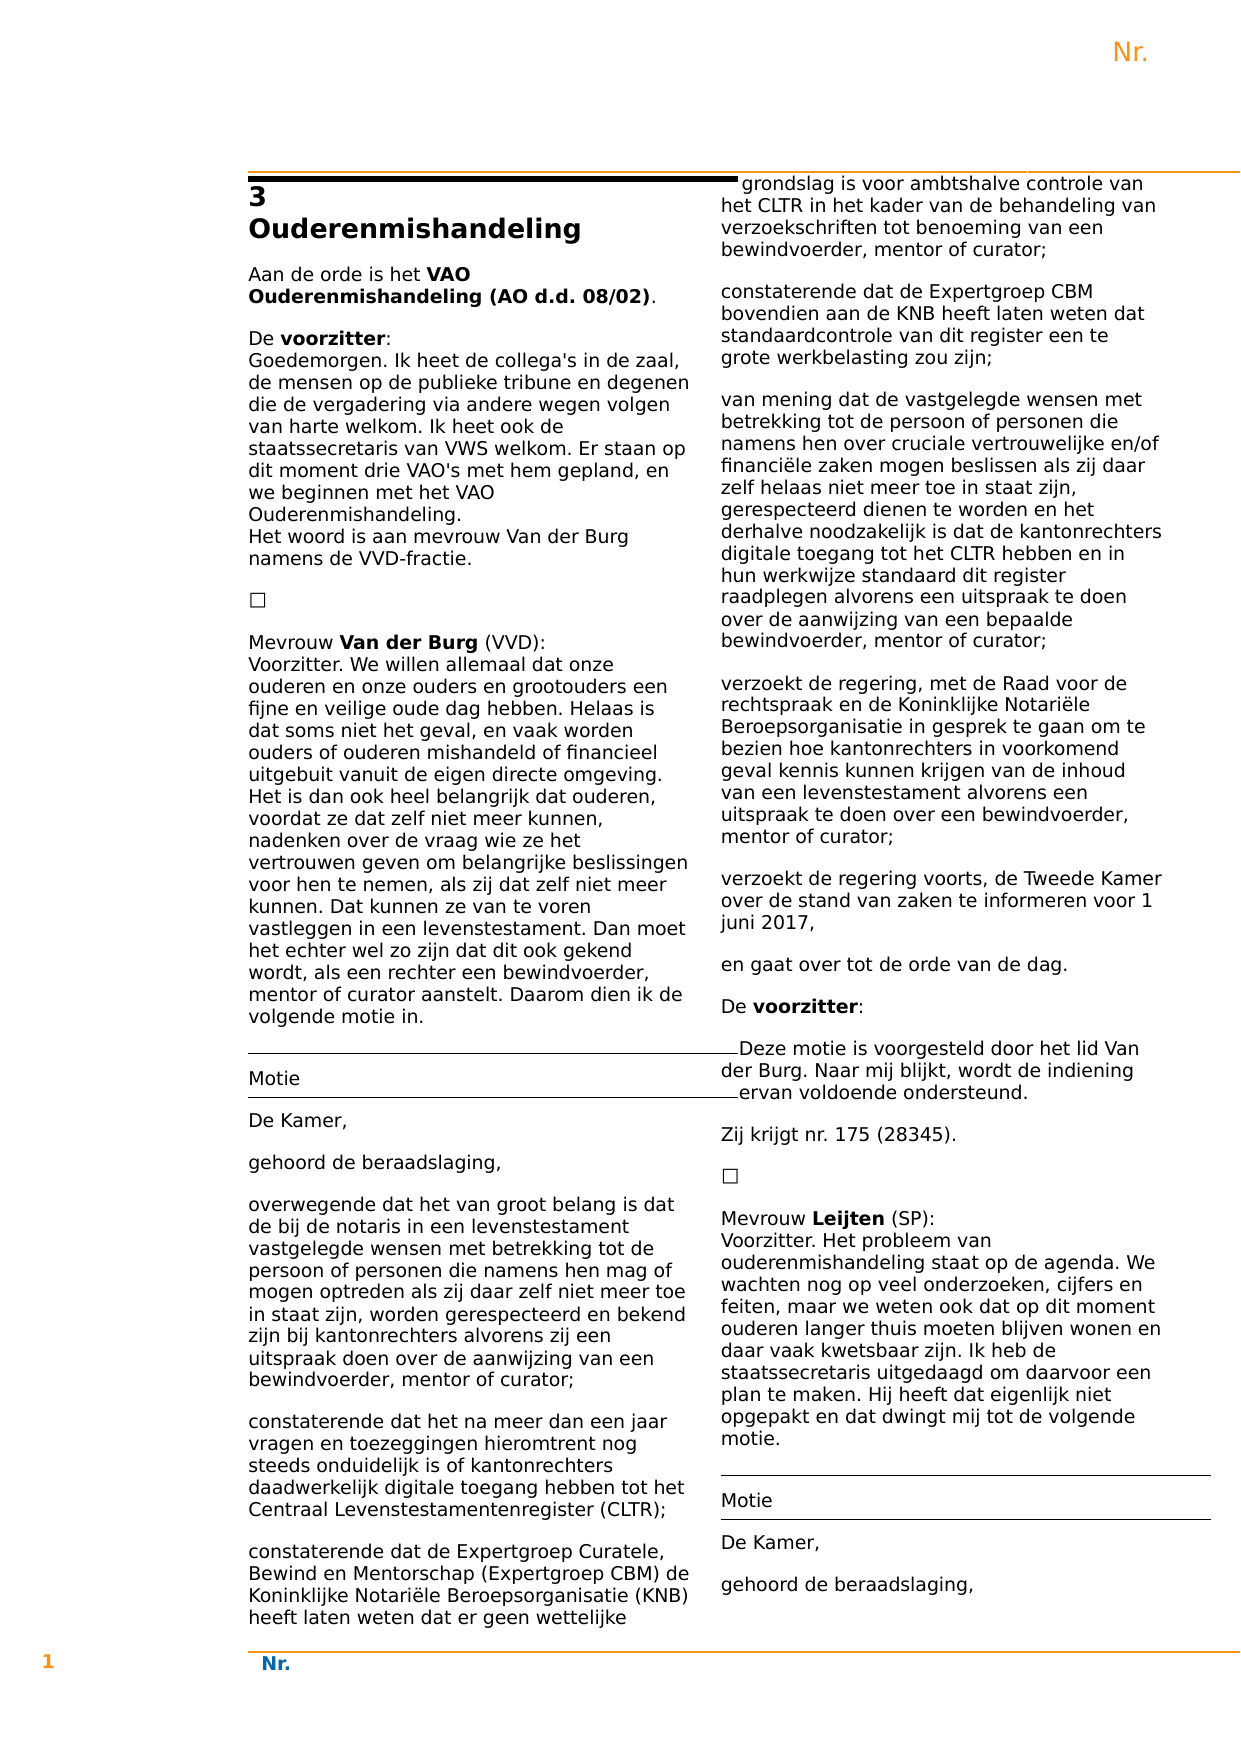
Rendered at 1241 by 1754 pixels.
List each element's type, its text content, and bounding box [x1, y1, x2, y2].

text en gaat over tot de orde van de dag. [721, 954, 1163, 976]
title 3 Ouderenmishandeling [248, 182, 691, 244]
text Goedemorgen. Ik heet de collega's in de zaal, de mensen op de publieke tribune en degenen die de vergadering via andere wegen volgen van harte welkom. Ik heet ook de staatssecretaris van VWS welkom. Er staan op dit moment drie VAO's met hem gepland, en we beginnen met het VAO Ouderenmishandeling. [248, 350, 691, 526]
text De Kamer, [721, 1532, 1163, 1554]
text constaterende dat het na meer dan een jaar vragen en toezeggingen hieromtrent nog steeds onduidelijk is of kantonrechters daadwerkelijk digitale toegang hebben tot het Centraal Levenstestamentenregister (CLTR); [248, 1411, 691, 1521]
text Zij krijgt nr. 175 (28345). [721, 1124, 1163, 1146]
text Motie [721, 1490, 1163, 1512]
text constaterende dat de Expertgroep Curatele, Bewind en Mentorschap (Expertgroep CBM) de Koninklijke Notariële Beroepsorganisatie (KNB) heeft laten weten dat er geen wettelijke [248, 1541, 691, 1629]
text Mevrouw Van der Burg (VVD): [248, 632, 691, 654]
text ⬜ [721, 1166, 1163, 1188]
text Het woord is aan mevrouw Van der Burg namens de VVD-fractie. [248, 526, 691, 570]
text Aan de orde is het VAO Ouderenmishandeling (AO d.d. 08/02). [248, 264, 691, 308]
text constaterende dat de Expertgroep CBM bovendien aan de KNB heeft laten weten dat standaardcontrole van dit register een te grote werkbelasting zou zijn; [721, 281, 1163, 369]
text gehoord de beraadslaging, [248, 1152, 691, 1173]
text Voorzitter. Het probleem van ouderenmishandeling staat op de agenda. We wachten nog op veel onderzoeken, cijfers en feiten, maar we weten ook dat op dit moment ouderen langer thuis moeten blijven wonen en daar vaak kwetsbaar zijn. Ik heb de staatssecretaris uitgedaagd om daarvoor een plan te maken. Hij heeft dat eigenlijk niet opgepakt en dat dwingt mij tot de volgende motie. [721, 1230, 1163, 1450]
text De voorzitter: [721, 996, 1163, 1018]
text grondslag is voor ambtshalve controle van het CLTR in het kader van de behandeling van verzoekschriften tot benoeming van een bewindvoerder, mentor of curator; [721, 173, 1163, 261]
text verzoekt de regering, met de Raad voor de rechtspraak en de Koninklijke Notariële Beroepsorganisatie in gesprek te gaan om te bezien hoe kantonrechters in voorkomend geval kennis kunnen krijgen van de inhoud van een levenstestament alvorens een uitspraak te doen over een bewindvoerder, mentor of curator; [721, 672, 1163, 848]
text gehoord de beraadslaging, [721, 1574, 1163, 1596]
text De Kamer, [248, 1109, 691, 1132]
text Voorzitter. We willen allemaal dat onze ouderen en onze ouders en grootouders een fijne en veilige oude dag hebben. Helaas is dat soms niet het geval, en vaak worden ouders of ouderen mishandeld of financieel uitgebuit vanuit de eigen directe omgeving. Het is dan ook heel belangrijk dat ouderen, voordat ze dat zelf niet meer kunnen, nadenken over de vraag wie ze het vertrouwen geven om belangrijke beslissingen voor hen te nemen, als zij dat zelf niet meer kunnen. Dat kunnen ze van te voren vastleggen in een levenstestament. Dan moet het echter wel zo zijn dat dit ook gekend wordt, als een rechter een bewindvoerder, mentor of curator aanstelt. Daarom dien ik de volgende motie in. [248, 654, 691, 1028]
text verzoekt de regering voorts, de Tweede Kamer over de stand van zaken te informeren voor 1 juni 2017, [721, 868, 1163, 934]
text De voorzitter: [248, 328, 691, 350]
text overwegende dat het van groot belang is dat de bij de notaris in een levenstestament vastgelegde wensen met betrekking tot de persoon of personen die namens hen mag of mogen optreden als zij daar zelf niet meer toe in staat zijn, worden gerespecteerd en bekend zijn bij kantonrechters alvorens zij een uitspraak doen over de aanwijzing van een bewindvoerder, mentor of curator; [248, 1193, 691, 1391]
text ⬜ [248, 590, 691, 612]
text Mevrouw Leijten (SP): [721, 1208, 1163, 1230]
text Motie [248, 1068, 691, 1089]
text van mening dat de vastgelegde wensen met betrekking tot de persoon of personen die namens hen over cruciale vertrouwelijke en/of financiële zaken mogen beslissen als zij daar zelf helaas niet meer toe in staat zijn, gerespecteerd dienen te worden en het derhalve noodzakelijk is dat de kantonrechters digitale toegang tot het CLTR hebben en in hun werkwijze standaard dit register raadplegen alvorens een uitspraak te doen over de aanwijzing van een bepaalde bewindvoerder, mentor of curator; [721, 389, 1163, 652]
text Deze motie is voorgesteld door het lid Van der Burg. Naar mij blijkt, wordt de indiening ervan voldoende ondersteund. [721, 1038, 1163, 1104]
